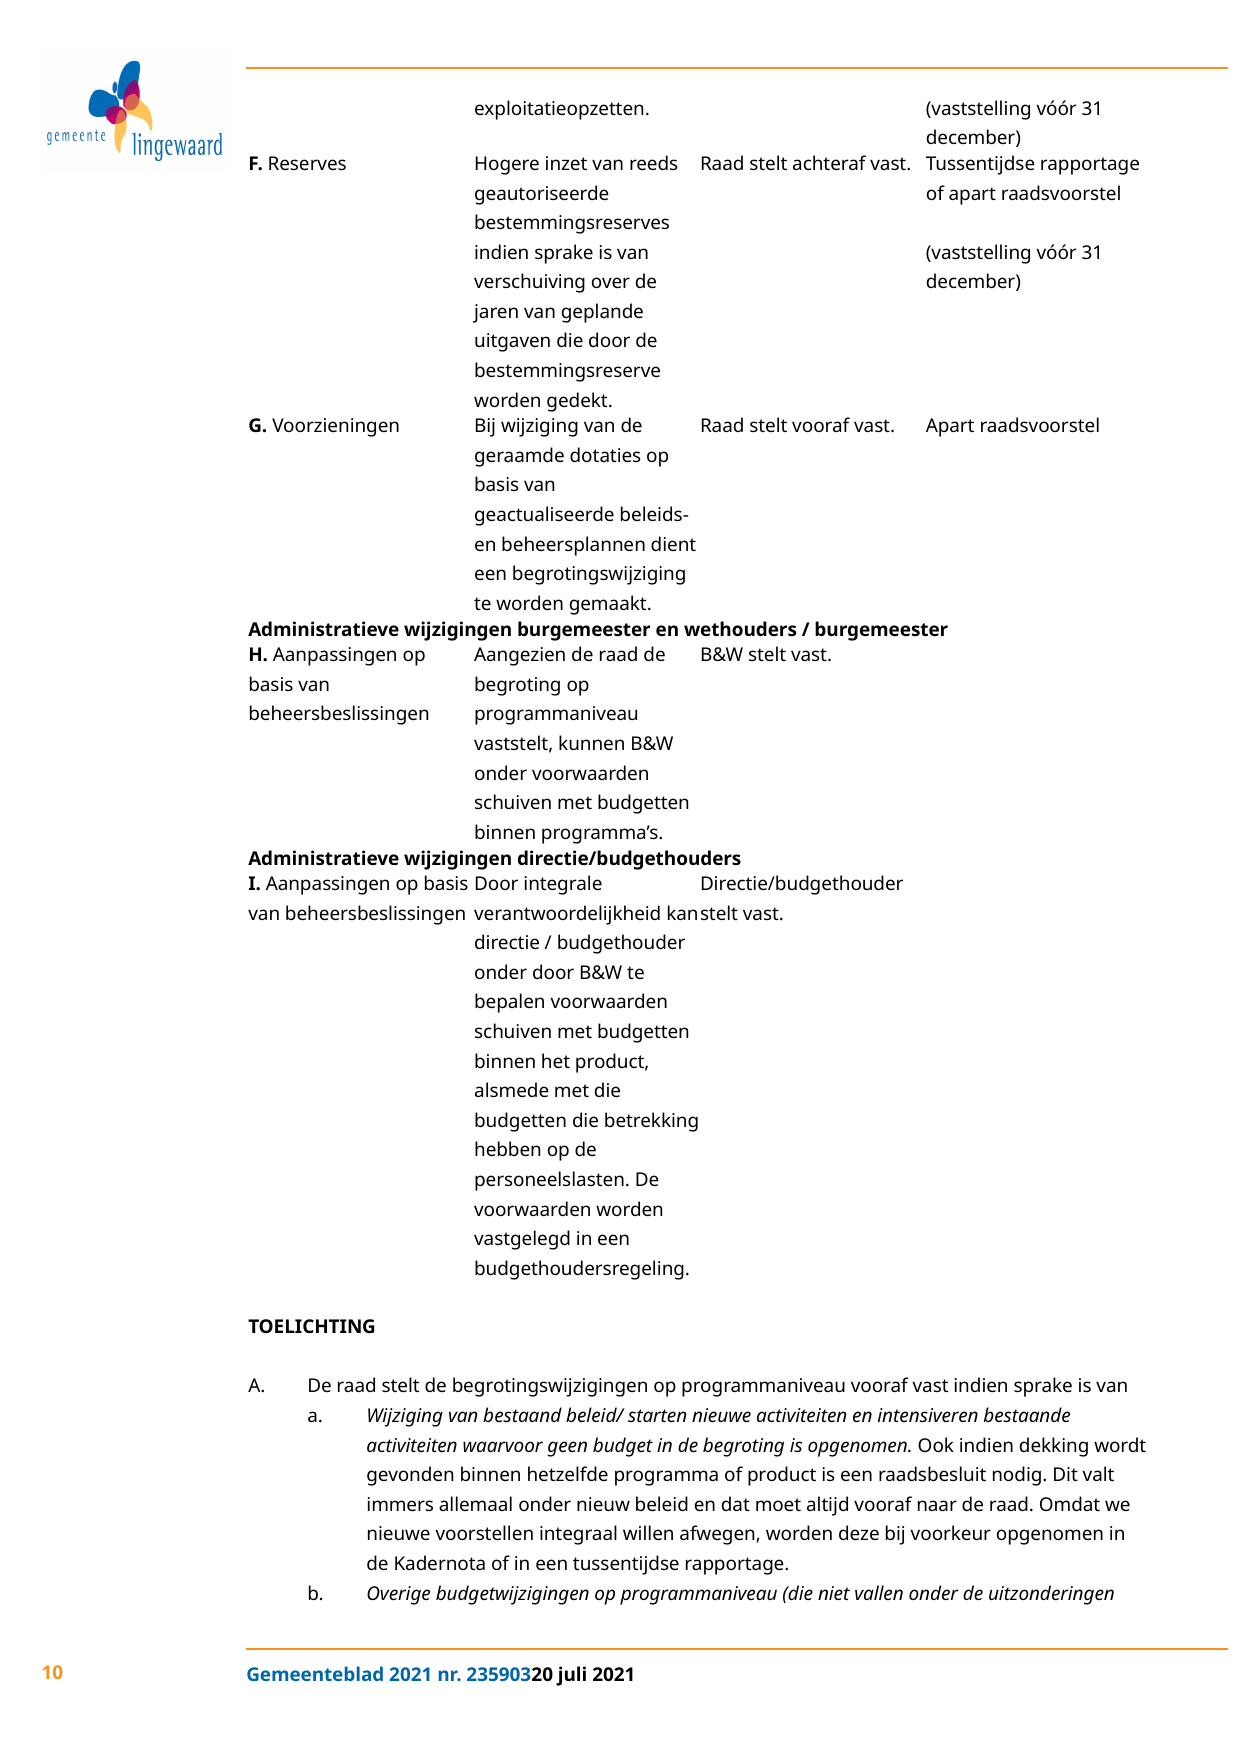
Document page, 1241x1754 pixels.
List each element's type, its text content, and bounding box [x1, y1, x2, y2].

table_cell Raad stelt achteraf vast. [700, 150, 926, 412]
table_cell Door integrale verantwoordelijkheid kan directie / budgethouder onder door B&W te bepalen voorwaarden schuiven met budgetten binnen het product, alsmede met die budgetten die betrekking hebben op de personeelslasten. De voorwaarden worden vastgelegd in een budgethoudersregeling. [474, 870, 700, 1281]
table_cell Apart raadsvoorstel [926, 413, 1152, 616]
table_cell B&W stelt vast. [700, 641, 926, 845]
table_cell [926, 641, 1152, 845]
table_cell F. Reserves [248, 150, 474, 412]
table_cell Hogere inzet van reeds geautoriseerde bestemmingsreserves indien sprake is van verschuiving over de jaren van geplande uitgaven die door de bestemmingsreserve worden gedekt. [474, 150, 700, 412]
table_cell H. Aanpassingen op basis van beheersbeslissingen [248, 641, 474, 845]
text TOELICHTING [248, 1313, 1152, 1339]
table_cell Directie/budgethouder stelt vast. [700, 870, 926, 1281]
table_cell Bij wijziging van de geraamde dotaties op basis van geactualiseerde beleids- en beheersplannen dient een begrotingswijziging te worden gemaakt. [474, 413, 700, 616]
table_cell [248, 95, 474, 150]
table_cell Administratieve wijzigingen directie/budgethouders [248, 845, 1152, 870]
table_cell Tussentijdse rapportage of apart raadsvoorstel (vaststelling vóór 31 december) [926, 150, 1152, 412]
table_cell Aangezien de raad de begroting op programmaniveau vaststelt, kunnen B&W onder voorwaarden schuiven met budgetten binnen programma’s. [474, 641, 700, 845]
table_cell [926, 870, 1152, 1281]
list De raad stelt de begrotingswijzigingen op programmaniveau vooraf vast indien sprake is van [248, 1373, 1152, 1398]
list Wijziging van bestaand beleid/ starten nieuwe activiteiten en intensiveren bestaande activiteiten waarvoor geen budget in de begroting is opgenomen. Ook indien dekking wordt gevonden binnen hetzelfde programma of product is een raadsbesluit nodig. Dit valt immers allemaal onder nieuw beleid en dat moet altijd vooraf naar de raad. Omdat we nieuwe voorstellen integraal willen afwegen, worden deze bij voorkeur opgenomen in de Kadernota of in een tussentijdse rapportage. [307, 1402, 1152, 1576]
list Overige budgetwijzigingen op programmaniveau (die niet vallen onder de uitzonderingen [307, 1580, 1152, 1606]
table_cell G. Voorzieningen [248, 413, 474, 616]
table_cell Raad stelt vooraf vast. [700, 413, 926, 616]
table_cell I. Aanpassingen op basis van beheersbeslissingen [248, 870, 474, 1281]
table_cell Administratieve wijzigingen burgemeester en wethouders / burgemeester [248, 616, 1152, 641]
picture [41, 47, 231, 172]
table_cell (vaststelling vóór 31 december) [926, 95, 1152, 150]
table_cell [700, 95, 926, 150]
table_cell exploitatieopzetten. [474, 95, 700, 150]
